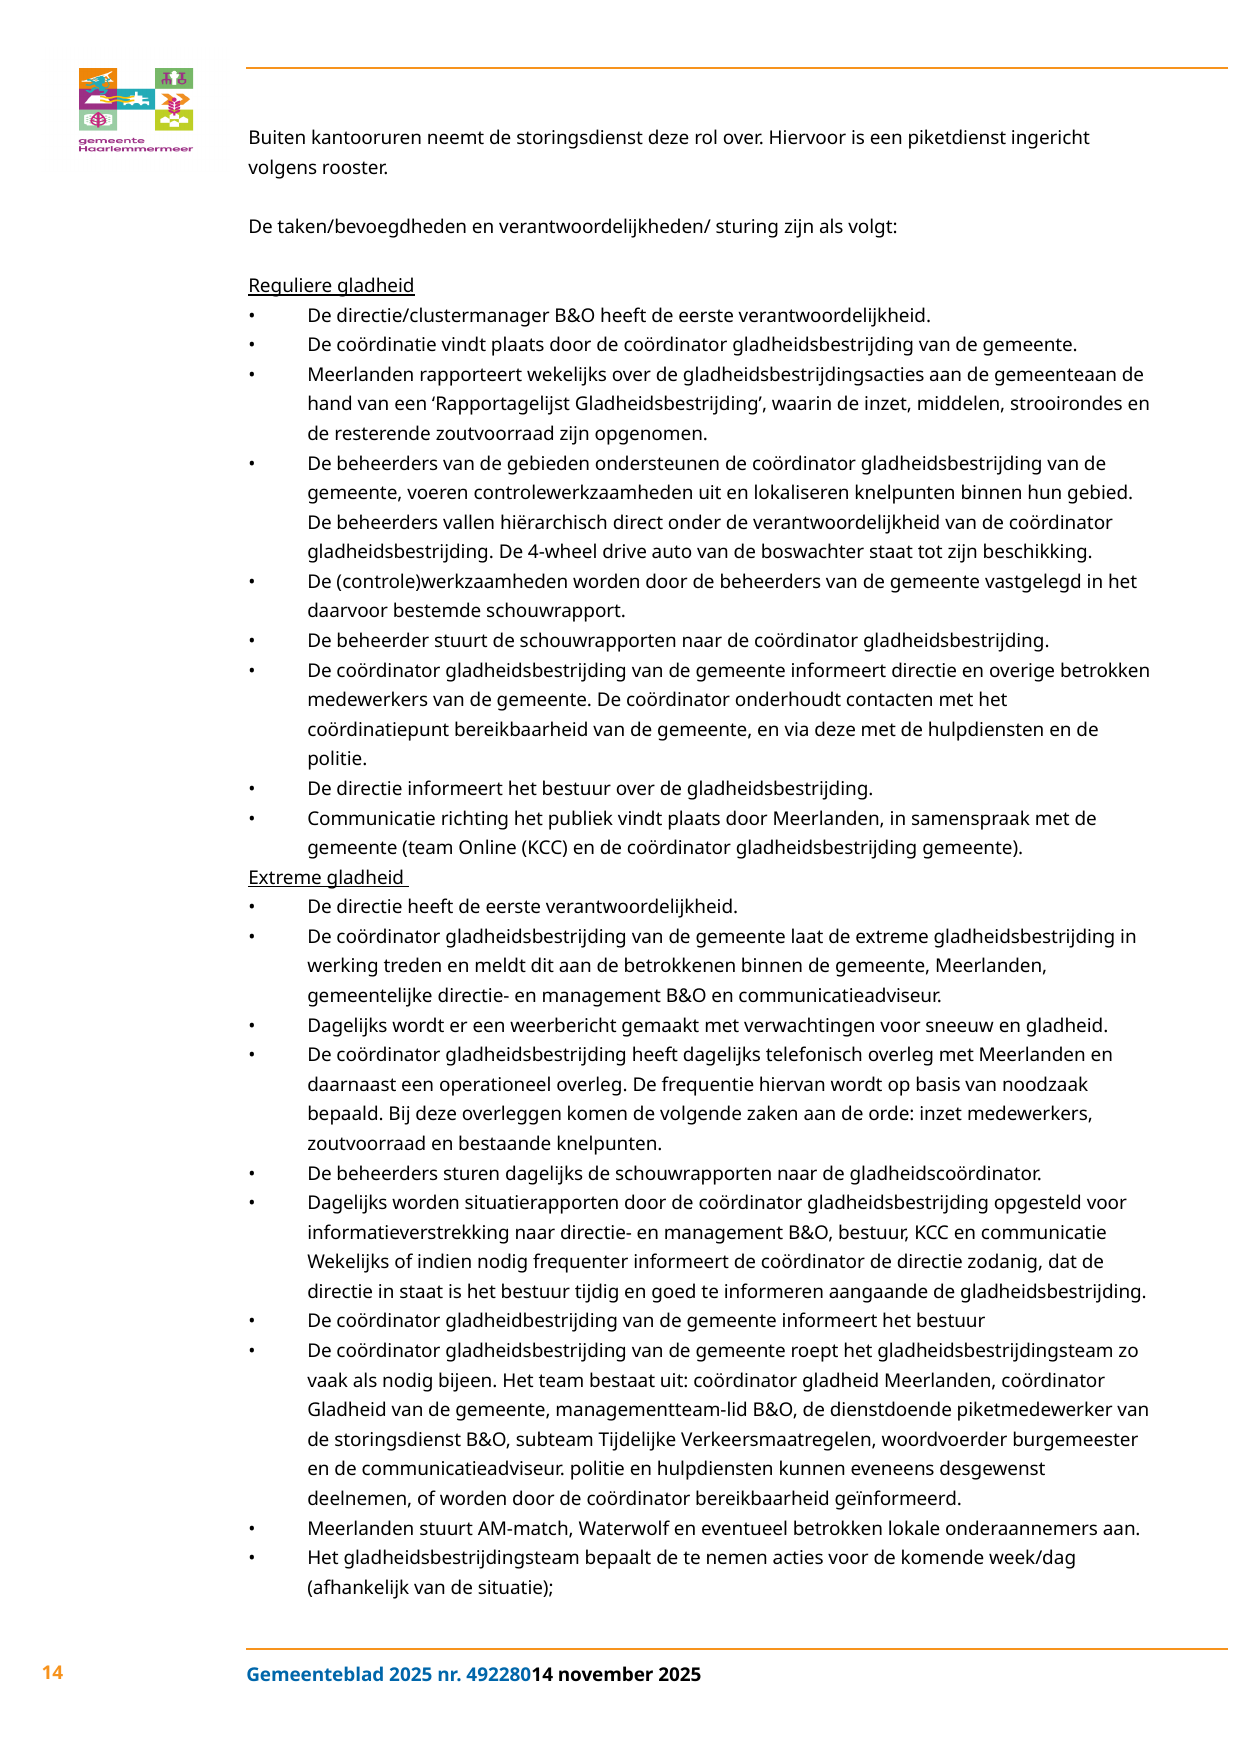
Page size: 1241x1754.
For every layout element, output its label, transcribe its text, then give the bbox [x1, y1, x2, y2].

list De directie heeft de eerste verantwoordelijkheid. [248, 893, 1152, 919]
list Het gladheidsbestrijdingsteam bepaalt de te nemen acties voor de komende week/dag (afhankelijk van de situatie); [248, 1544, 1152, 1600]
list De beheerders van de gebieden ondersteunen de coördinator gladheidsbestrijding van de gemeente, voeren controlewerkzaamheden uit en lokaliseren knelpunten binnen hun gebied. De beheerders vallen hiërarchisch direct onder de verantwoordelijkheid van de coördinator gladheidsbestrijding. De 4-wheel drive auto van de boswachter staat tot zijn beschikking. [248, 450, 1152, 564]
list De beheerders sturen dagelijks de schouwrapporten naar de gladheidscoördinator. [248, 1160, 1152, 1186]
picture [41, 47, 231, 172]
list De coördinator gladheidsbestrijding van de gemeente laat de extreme gladheidsbestrijding in werking treden en meldt dit aan de betrokkenen binnen de gemeente, Meerlanden, gemeentelijke directie- en management B&O en communicatieadviseur. [248, 923, 1152, 1008]
list Communicatie richting het publiek vindt plaats door Meerlanden, in samenspraak met de gemeente (team Online (KCC) en de coördinator gladheidsbestrijding gemeente). [248, 805, 1152, 860]
list Dagelijks worden situatierapporten door de coördinator gladheidsbestrijding opgesteld voor informatieverstrekking naar directie- en management B&O, bestuur, KCC en communicatie Wekelijks of indien nodig frequenter informeert de coördinator de directie zodanig, dat de directie in staat is het bestuur tijdig en goed te informeren aangaande de gladheidsbestrijding. [248, 1189, 1152, 1304]
list De coördinator gladheidsbestrijding van de gemeente roept het gladheidsbestrijdingsteam zo vaak als nodig bijeen. Het team bestaat uit: coördinator gladheid Meerlanden, coördinator Gladheid van de gemeente, managementteam-lid B&O, de dienstdoende piketmedewerker van de storingsdienst B&O, subteam Tijdelijke Verkeersmaatregelen, woordvoerder burgemeester en de communicatieadviseur. politie en hulpdiensten kunnen eveneens desgewenst deelnemen, of worden door de coördinator bereikbaarheid geïnformeerd. [248, 1337, 1152, 1511]
text Buiten kantooruren neemt de storingsdienst deze rol over. Hiervoor is een piketdienst ingericht volgens rooster. [248, 124, 1152, 180]
list De coördinatie vindt plaats door de coördinator gladheidsbestrijding van de gemeente. [248, 331, 1152, 357]
text Extreme gladheid [248, 864, 1152, 890]
list De beheerder stuurt de schouwrapporten naar de coördinator gladheidsbestrijding. [248, 627, 1152, 653]
list Meerlanden rapporteert wekelijks over de gladheidsbestrijdingsacties aan de gemeenteaan de hand van een ‘Rapportagelijst Gladheidsbestrijding’, waarin de inzet, middelen, strooirondes en de resterende zoutvoorraad zijn opgenomen. [248, 361, 1152, 446]
list Dagelijks wordt er een weerbericht gemaakt met verwachtingen voor sneeuw en gladheid. [248, 1012, 1152, 1038]
list Meerlanden stuurt AM-match, Waterwolf en eventueel betrokken lokale onderaannemers aan. [248, 1515, 1152, 1541]
list De directie informeert het bestuur over de gladheidsbestrijding. [248, 775, 1152, 801]
list De coördinator gladheidsbestrijding heeft dagelijks telefonisch overleg met Meerlanden en daarnaast een operationeel overleg. De frequentie hiervan wordt op basis van noodzaak bepaald. Bij deze overleggen komen de volgende zaken aan de orde: inzet medewerkers, zoutvoorraad en bestaande knelpunten. [248, 1041, 1152, 1156]
list De coördinator gladheidbestrijding van de gemeente informeert het bestuur [248, 1308, 1152, 1333]
text De taken/bevoegdheden en verantwoordelijkheden/ sturing zijn als volgt: [248, 213, 1152, 239]
list De directie/clustermanager B&O heeft de eerste verantwoordelijkheid. [248, 302, 1152, 328]
list De (controle)werkzaamheden worden door de beheerders van de gemeente vastgelegd in het daarvoor bestemde schouwrapport. [248, 568, 1152, 623]
text Reguliere gladheid [248, 272, 1152, 298]
list De coördinator gladheidsbestrijding van de gemeente informeert directie en overige betrokken medewerkers van de gemeente. De coördinator onderhoudt contacten met het coördinatiepunt bereikbaarheid van de gemeente, en via deze met de hulpdiensten en de politie. [248, 657, 1152, 771]
